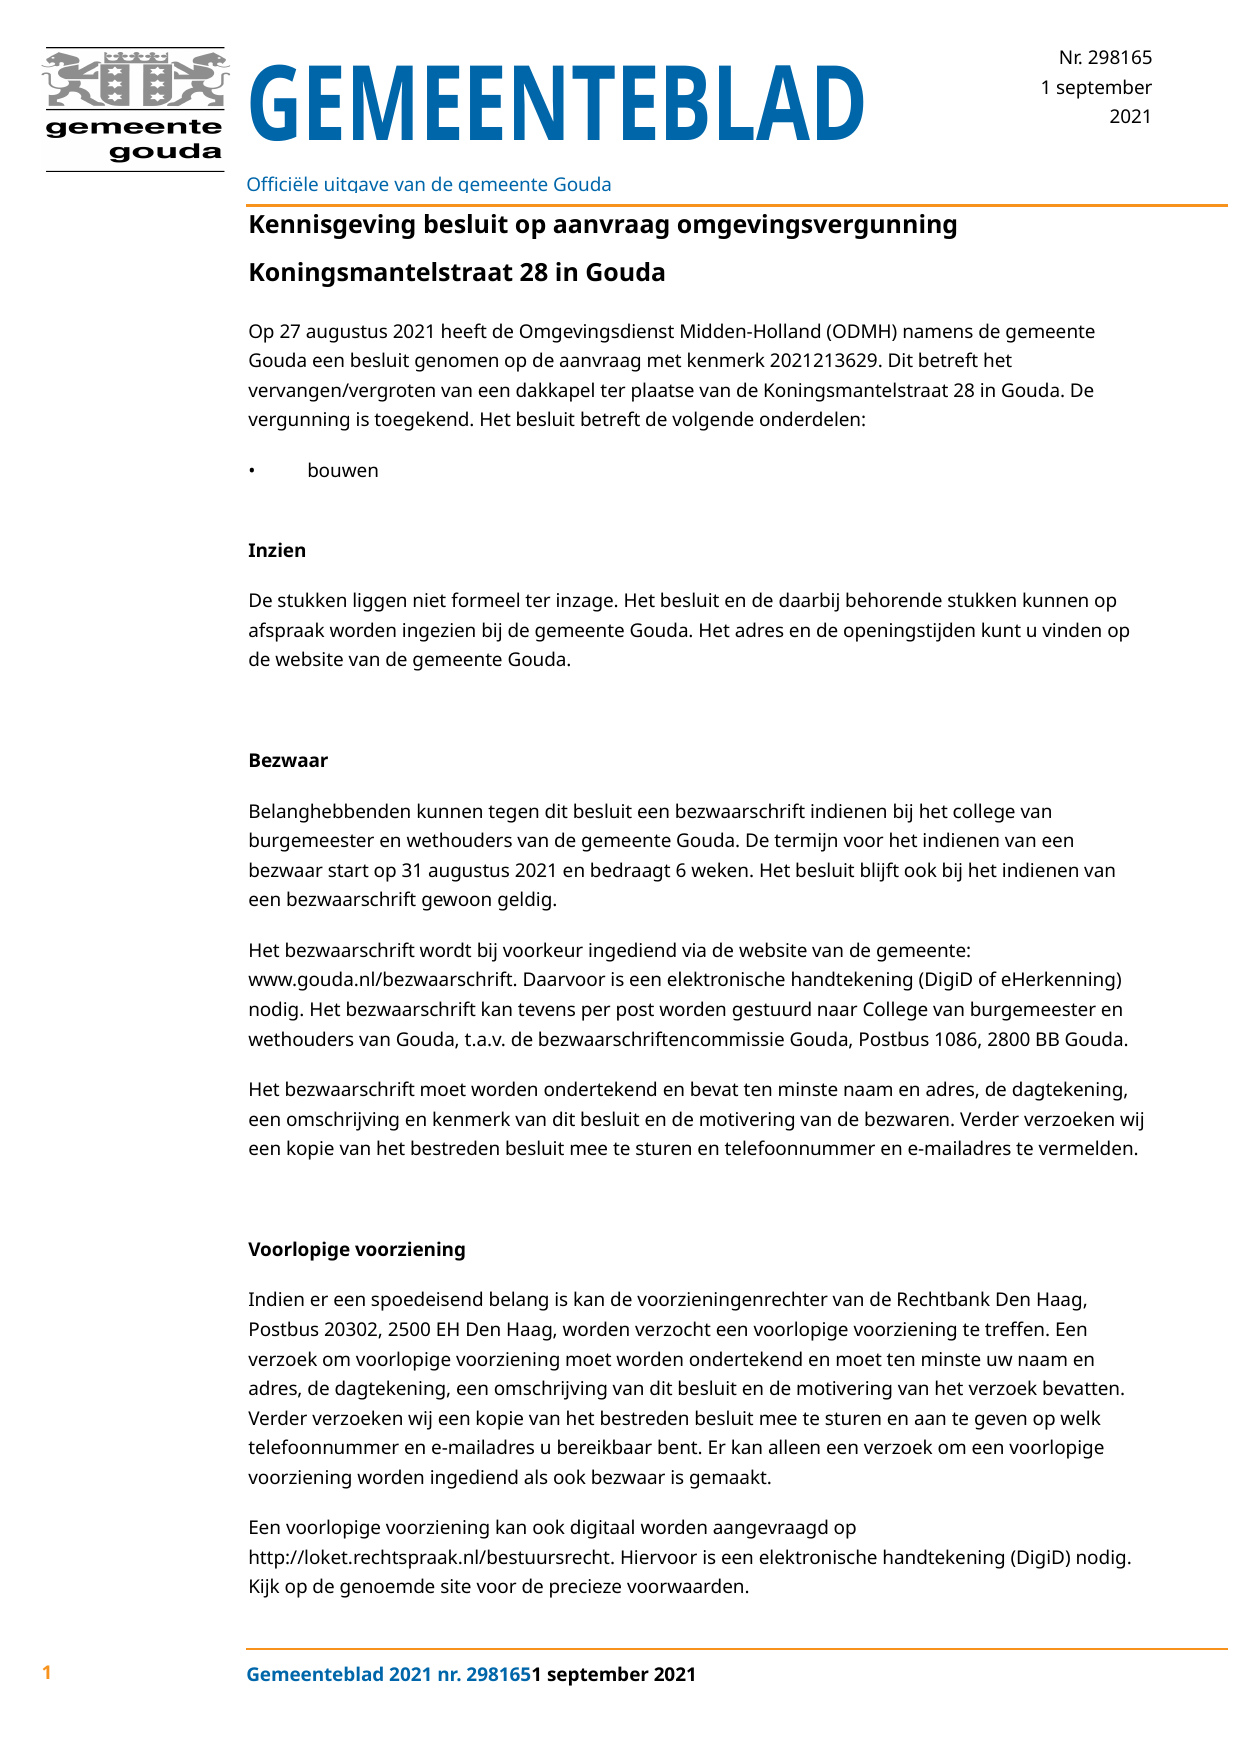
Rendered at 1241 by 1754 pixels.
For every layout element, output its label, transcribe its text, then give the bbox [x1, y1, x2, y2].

text Bezwaar [248, 747, 1152, 773]
picture [41, 47, 231, 172]
text Voorlopige voorziening [248, 1236, 1152, 1262]
list bouwen [248, 457, 1152, 483]
text Het bezwaarschrift moet worden ondertekend en bevat ten minste naam en adres, de dagtekening, een omschrijving en kenmerk van dit besluit en de motivering van de bezwaren. Verder verzoeken wij een kopie van het bestreden besluit mee te sturen en telefoonnummer en e-mailadres te vermelden. [248, 1076, 1152, 1161]
text Belanghebbenden kunnen tegen dit besluit een bezwaarschrift indienen bij het college van burgemeester en wethouders van de gemeente Gouda. De termijn voor het indienen van een bezwaar start op 31 augustus 2021 en bedraagt 6 weken. Het besluit blijft ook bij het indienen van een bezwaarschrift gewoon geldig. [248, 798, 1152, 912]
text De stukken liggen niet formeel ter inzage. Het besluit en de daarbij behorende stukken kunnen op afspraak worden ingezien bij de gemeente Gouda. Het adres en de openingstijden kunt u vinden op de website van de gemeente Gouda. [248, 587, 1152, 672]
text Indien er een spoedeisend belang is kan de voorzieningenrechter van de Rechtbank Den Haag, Postbus 20302, 2500 EH Den Haag, worden verzocht een voorlopige voorziening te treffen. Een verzoek om voorlopige voorziening moet worden ondertekend en moet ten minste uw naam en adres, de dagtekening, een omschrijving van dit besluit en de motivering van het verzoek bevatten. Verder verzoeken wij een kopie van het bestreden besluit mee te sturen en aan te geven op welk telefoonnummer en e-mailadres u bereikbaar bent. Er kan alleen een verzoek om een voorlopige voorziening worden ingediend als ook bezwaar is gemaakt. [248, 1287, 1152, 1490]
text Inzien [248, 537, 1152, 563]
text Het bezwaarschrift wordt bij voorkeur ingediend via de website van de gemeente: www.gouda.nl/bezwaarschrift. Daarvoor is een elektronische handtekening (DigiD of eHerkenning) nodig. Het bezwaarschrift kan tevens per post worden gestuurd naar College van burgemeester en wethouders van Gouda, t.a.v. de bezwaarschriftencommissie Gouda, Postbus 1086, 2800 BB Gouda. [248, 937, 1152, 1052]
text Een voorlopige voorziening kan ook digitaal worden aangevraagd op http://loket.rechtspraak.nl/bestuursrecht. Hiervoor is een elektronische handtekening (DigiD) nodig. Kijk op de genoemde site voor de precieze voorwaarden. [248, 1514, 1152, 1599]
text Op 27 augustus 2021 heeft de Omgevingsdienst Midden-Holland (ODMH) namens de gemeente Gouda een besluit genomen op de aanvraag met kenmerk 2021213629. Dit betreft het vervangen/vergroten van een dakkapel ter plaatse van de Koningsmantelstraat 28 in Gouda. De vergunning is toegekend. Het besluit betreft de volgende onderdelen: [248, 318, 1152, 432]
text Kennisgeving besluit op aanvraag omgevingsvergunning Koningsmantelstraat 28 in Gouda [248, 207, 1152, 288]
